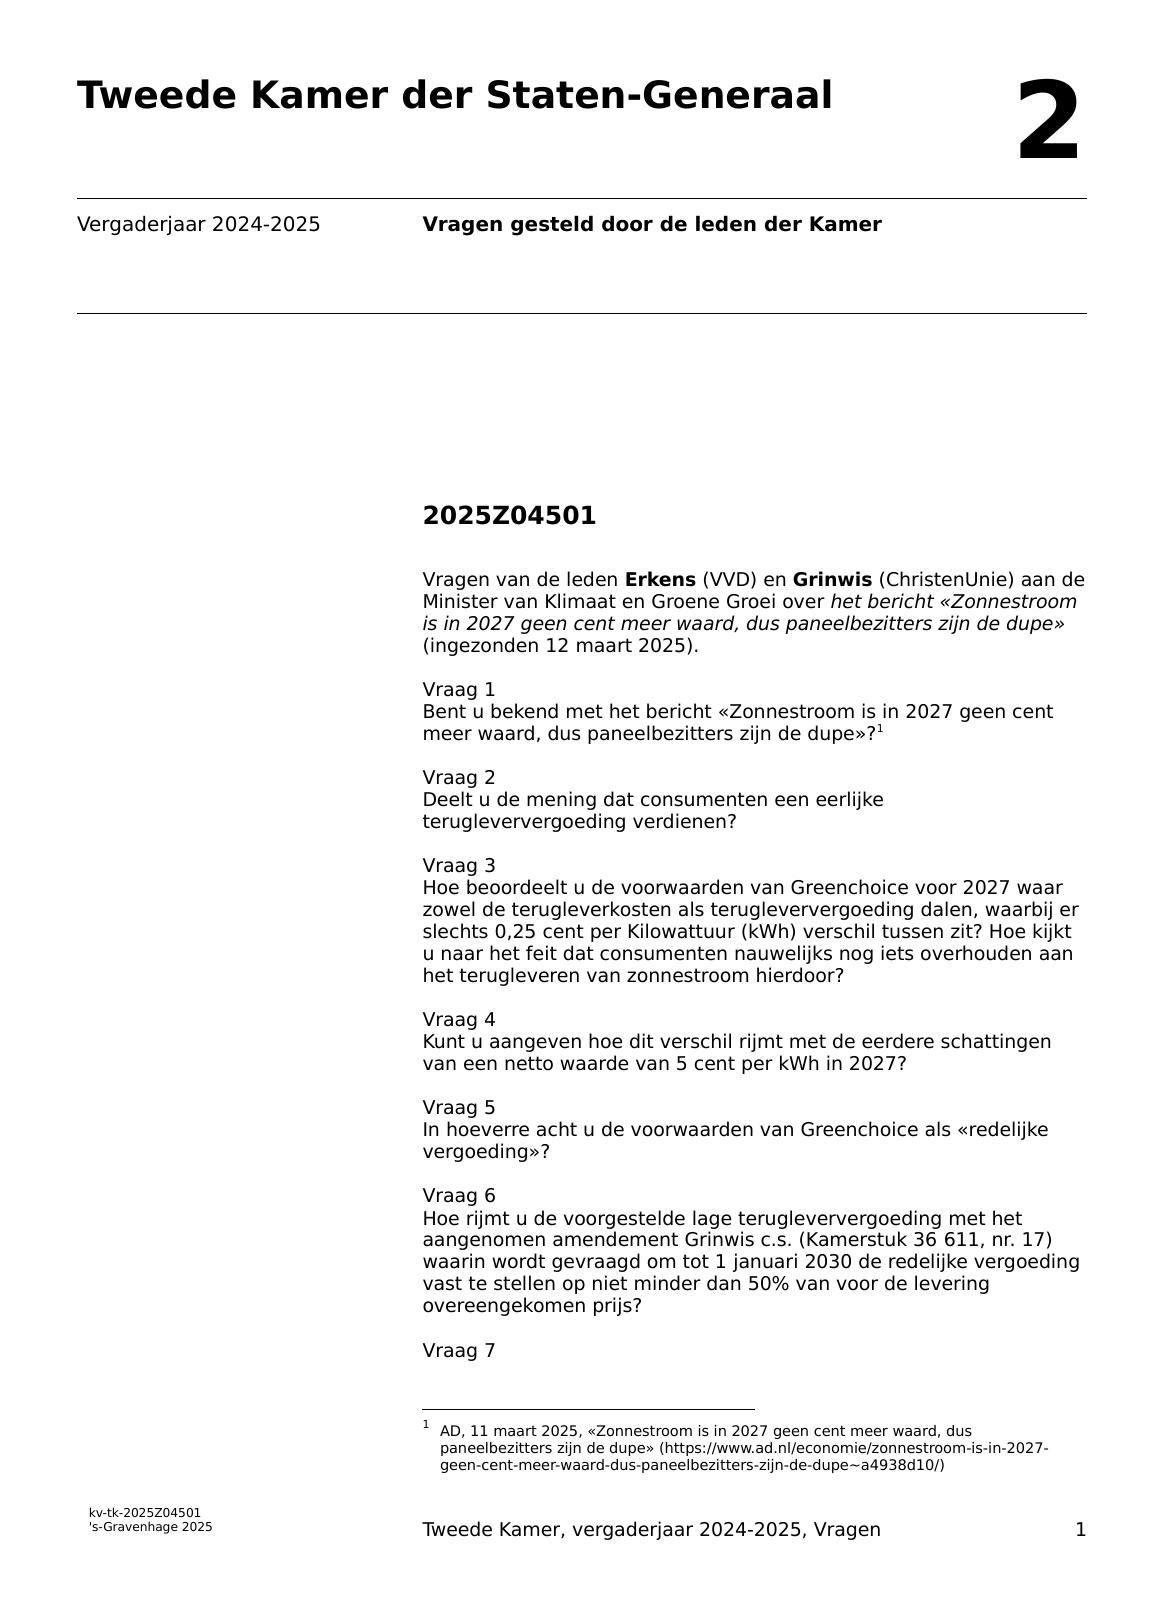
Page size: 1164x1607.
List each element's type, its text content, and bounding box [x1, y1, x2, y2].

table_header Tweede Kamer der Staten-Generaal [77, 59, 886, 198]
table_cell Vergaderjaar 2024-2025 [77, 199, 422, 313]
text Bent u bekend met het bericht «Zonnestroom is in 2027 geen cent meer waard, dus paneelbezitters zijn de dupe»? [422, 701, 1087, 745]
text Vraag 7 [422, 1339, 1087, 1361]
text Vragen van de leden Erkens (VVD) en Grinwis (ChristenUnie) aan de Minister van Klimaat en Groene Groei over het bericht «Zonnestroom is in 2027 geen cent meer waard, dus paneelbezitters zijn de dupe» (ingezonden 12 maart 2025). [422, 569, 1087, 657]
text 's-Gravenhage 2025 [88, 1520, 323, 1534]
text Deelt u de mening dat consumenten een eerlijke terugleververgoeding verdienen? [422, 789, 1087, 833]
table_header 2 [886, 59, 1087, 198]
text Vraag 1 [422, 679, 1087, 701]
text Vraag 6 [422, 1185, 1087, 1207]
text Vraag 2 [422, 767, 1087, 789]
text 2025Z04501 [422, 501, 1087, 531]
text AD, 11 maart 2025, «Zonnestroom is in 2027 geen cent meer waard, dus paneelbezitters zijn de dupe» (https://www.ad.nl/economie/zonnestroom-is-in-2027-geen-cent-meer-waard-dus-paneelbezitters-zijn-de-dupe~a4938d10/) [422, 1418, 1087, 1474]
text In hoeverre acht u de voorwaarden van Greenchoice als «redelijke vergoeding»? [422, 1119, 1087, 1163]
text kv-tk-2025Z04501 [88, 1506, 323, 1520]
text Vraag 5 [422, 1097, 1087, 1119]
text Kunt u aangeven hoe dit verschil rijmt met de eerdere schattingen van een netto waarde van 5 cent per kWh in 2027? [422, 1031, 1087, 1075]
text Vraag 4 [422, 1009, 1087, 1031]
text Vraag 3 [422, 855, 1087, 877]
text Hoe rijmt u de voorgestelde lage terugleververgoeding met het aangenomen amendement Grinwis c.s. (Kamerstuk 36 611, nr. 17) waarin wordt gevraagd om tot 1 januari 2030 de redelijke vergoeding vast te stellen op niet minder dan 50% van voor de levering overeengekomen prijs? [422, 1207, 1087, 1317]
text Hoe beoordeelt u de voorwaarden van Greenchoice voor 2027 waar zowel de terugleverkosten als terugleververgoeding dalen, waarbij er slechts 0,25 cent per Kilowattuur (kWh) verschil tussen zit? Hoe kijkt u naar het feit dat consumenten nauwelijks nog iets overhouden aan het terugleveren van zonnestroom hierdoor? [422, 877, 1087, 987]
table_cell Vragen gesteld door de leden der Kamer [422, 199, 1087, 313]
